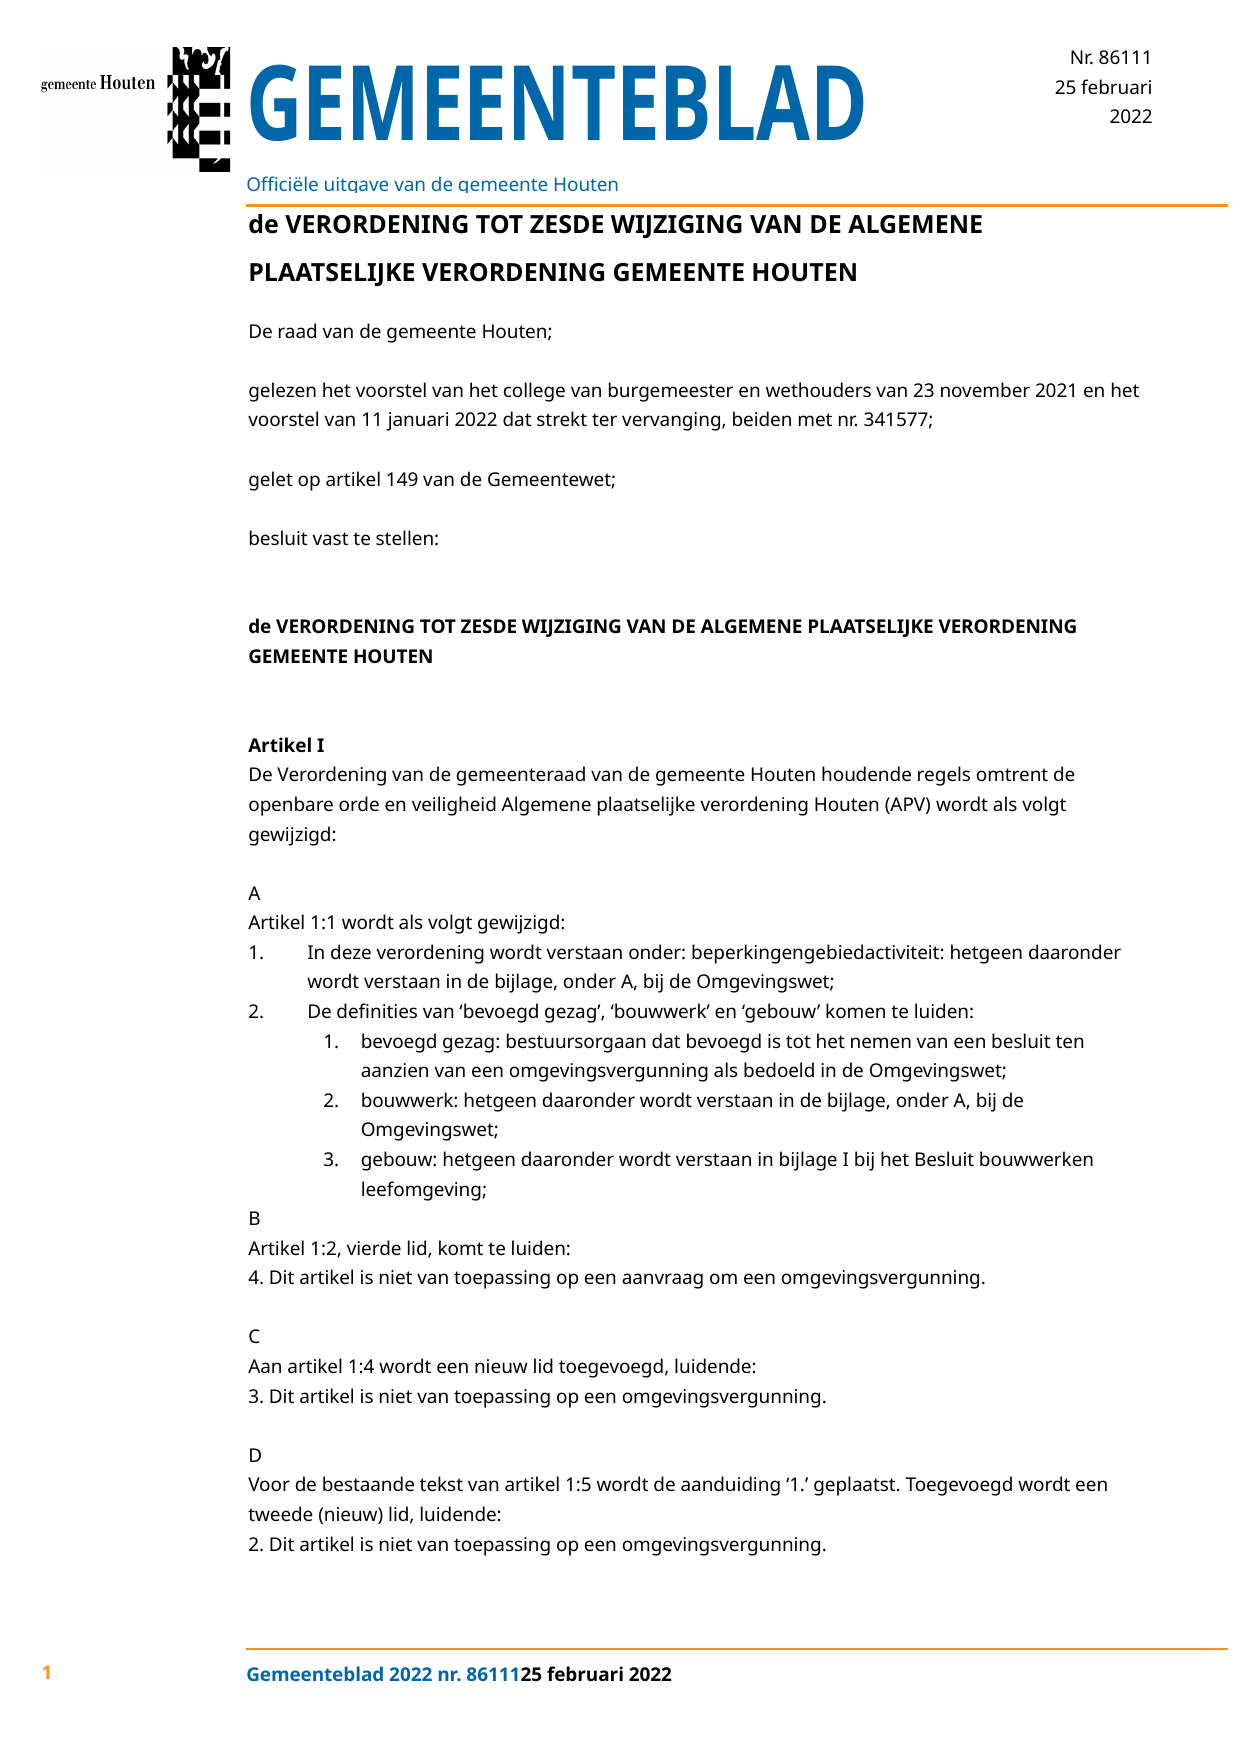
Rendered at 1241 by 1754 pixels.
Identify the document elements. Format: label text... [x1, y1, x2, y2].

list bouwwerk: hetgeen daaronder wordt verstaan in de bijlage, onder A, bij de Omgevingswet; [323, 1087, 1152, 1142]
text de VERORDENING TOT ZESDE WIJZIGING VAN DE ALGEMENE PLAATSELIJKE VERORDENING GEMEENTE HOUTEN [248, 614, 1152, 669]
text 3. Dit artikel is niet van toepassing op een omgevingsvergunning. [248, 1383, 1152, 1409]
text De Verordening van de gemeenteraad van de gemeente Houten houdende regels omtrent de openbare orde en veiligheid Algemene plaatselijke verordening Houten (APV) wordt als volgt gewijzigd: [248, 762, 1152, 847]
picture [41, 47, 231, 172]
list De definities van ‘bevoegd gezag’, ‘bouwwerk’ en ‘gebouw’ komen te luiden: [248, 998, 1152, 1024]
text B [248, 1205, 1152, 1231]
text C [248, 1324, 1152, 1349]
list bevoegd gezag: bestuursorgaan dat bevoegd is tot het nemen van een besluit ten aanzien van een omgevingsvergunning als bedoeld in de Omgevingswet; [323, 1028, 1152, 1083]
text 4. Dit artikel is niet van toepassing op een aanvraag om een omgevingsvergunning. [248, 1264, 1152, 1290]
text gelezen het voorstel van het college van burgemeester en wethouders van 23 november 2021 en het voorstel van 11 januari 2022 dat strekt ter vervanging, beiden met nr. 341577; [248, 377, 1152, 432]
text A [248, 880, 1152, 906]
text 2. Dit artikel is niet van toepassing op een omgevingsvergunning. [248, 1531, 1152, 1557]
text Voor de bestaande tekst van artikel 1:5 wordt de aanduiding ‘1.’ geplaatst. Toegevoegd wordt een tweede (nieuw) lid, luidende: [248, 1472, 1152, 1527]
text besluit vast te stellen: [248, 525, 1152, 551]
text de VERORDENING TOT ZESDE WIJZIGING VAN DE ALGEMENE PLAATSELIJKE VERORDENING GEMEENTE HOUTEN [248, 207, 1152, 288]
text Artikel 1:2, vierde lid, komt te luiden: [248, 1235, 1152, 1261]
list In deze verordening wordt verstaan onder: beperkingengebiedactiviteit: hetgeen daaronder wordt verstaan in de bijlage, onder A, bij de Omgevingswet; [248, 939, 1152, 994]
text Artikel I [248, 732, 1152, 758]
text gelet op artikel 149 van de Gemeentewet; [248, 466, 1152, 492]
text Artikel 1:1 wordt als volgt gewijzigd: [248, 909, 1152, 935]
text Aan artikel 1:4 wordt een nieuw lid toegevoegd, luidende: [248, 1353, 1152, 1379]
text D [248, 1442, 1152, 1468]
text De raad van de gemeente Houten; [248, 318, 1152, 344]
list gebouw: hetgeen daaronder wordt verstaan in bijlage I bij het Besluit bouwwerken leefomgeving; [323, 1146, 1152, 1202]
